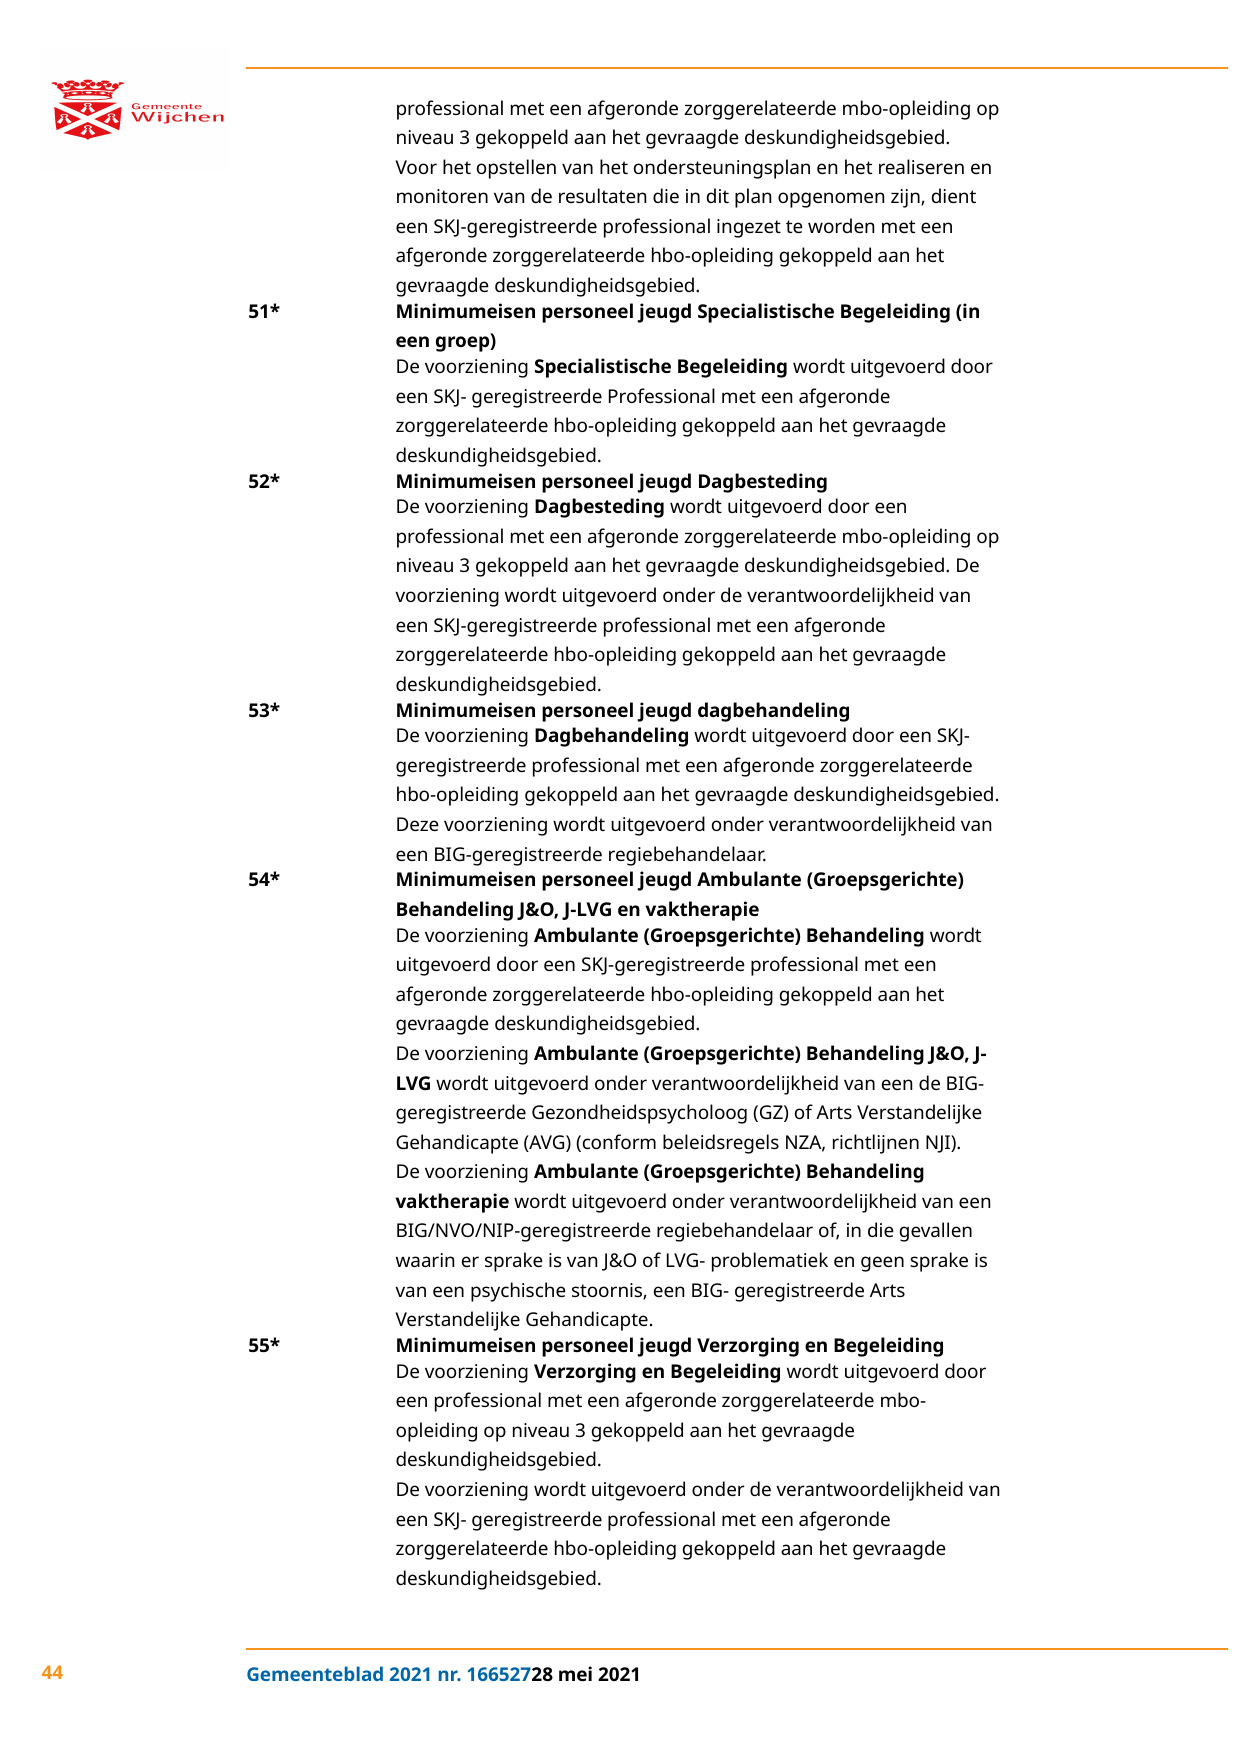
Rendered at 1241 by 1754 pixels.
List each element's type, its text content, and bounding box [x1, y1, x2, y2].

table_cell De voorziening Ambulante (Groepsgerichte) Behandeling wordt uitgevoerd door een SKJ-geregistreerde professional met een afgeronde zorggerelateerde hbo-opleiding gekoppeld aan het gevraagde deskundigheidsgebied. De voorziening Ambulante (Groepsgerichte) Behandeling J&O, J-LVG wordt uitgevoerd onder verantwoordelijkheid van een de BIG-geregistreerde Gezondheidspsycholoog (GZ) of Arts Verstandelijke Gehandicapte (AVG) (conform beleidsregels NZA, richtlijnen NJI). De voorziening Ambulante (Groepsgerichte) Behandeling vaktherapie wordt uitgevoerd onder verantwoordelijkheid van een BIG/NVO/NIP-geregistreerde regiebehandelaar of, in die gevallen waarin er sprake is van J&O of LVG- problematiek en geen sprake is van een psychische stoornis, een BIG- geregistreerde Arts Verstandelijke Gehandicapte. [395, 922, 1004, 1332]
table_cell Minimumeisen personeel jeugd Specialistische Begeleiding (in een groep) [395, 298, 1004, 353]
table_cell 54* [248, 867, 395, 922]
table_cell [248, 723, 395, 867]
table_cell 51* [248, 298, 395, 353]
table_cell professional met een afgeronde zorggerelateerde mbo-opleiding op niveau 3 gekoppeld aan het gevraagde deskundigheidsgebied. Voor het opstellen van het ondersteuningsplan en het realiseren en monitoren van de resultaten die in dit plan opgenomen zijn, dient een SKJ-geregistreerde professional ingezet te worden met een afgeronde zorggerelateerde hbo-opleiding gekoppeld aan het gevraagde deskundigheidsgebied. [395, 95, 1004, 298]
table_cell [248, 95, 395, 298]
table_cell 55* [248, 1332, 395, 1358]
picture [41, 47, 231, 172]
table_cell Minimumeisen personeel jeugd Verzorging en Begeleiding [395, 1332, 1004, 1358]
table_cell Minimumeisen personeel jeugd dagbehandeling [395, 697, 1004, 722]
table_cell [248, 494, 395, 697]
table_cell 53* [248, 697, 395, 722]
table_cell 52* [248, 468, 395, 493]
table_cell De voorziening Specialistische Begeleiding wordt uitgevoerd door een SKJ- geregistreerde Professional met een afgeronde zorggerelateerde hbo-opleiding gekoppeld aan het gevraagde deskundigheidsgebied. [395, 353, 1004, 468]
table_cell De voorziening Dagbehandeling wordt uitgevoerd door een SKJ-geregistreerde professional met een afgeronde zorggerelateerde hbo-opleiding gekoppeld aan het gevraagde deskundigheidsgebied. Deze voorziening wordt uitgevoerd onder verantwoordelijkheid van een BIG-geregistreerde regiebehandelaar. [395, 723, 1004, 867]
table_cell De voorziening Dagbesteding wordt uitgevoerd door een professional met een afgeronde zorggerelateerde mbo-opleiding op niveau 3 gekoppeld aan het gevraagde deskundigheidsgebied. De voorziening wordt uitgevoerd onder de verantwoordelijkheid van een SKJ-geregistreerde professional met een afgeronde zorggerelateerde hbo-opleiding gekoppeld aan het gevraagde deskundigheidsgebied. [395, 494, 1004, 697]
table_cell [248, 1358, 395, 1591]
table_cell Minimumeisen personeel jeugd Dagbesteding [395, 468, 1004, 493]
table_cell De voorziening Verzorging en Begeleiding wordt uitgevoerd door een professional met een afgeronde zorggerelateerde mbo-opleiding op niveau 3 gekoppeld aan het gevraagde deskundigheidsgebied. De voorziening wordt uitgevoerd onder de verantwoordelijkheid van een SKJ- geregistreerde professional met een afgeronde zorggerelateerde hbo-opleiding gekoppeld aan het gevraagde deskundigheidsgebied. [395, 1358, 1004, 1591]
table_cell Minimumeisen personeel jeugd Ambulante (Groepsgerichte) Behandeling J&O, J-LVG en vaktherapie [395, 867, 1004, 922]
table_cell [248, 922, 395, 1332]
table_cell [248, 353, 395, 468]
